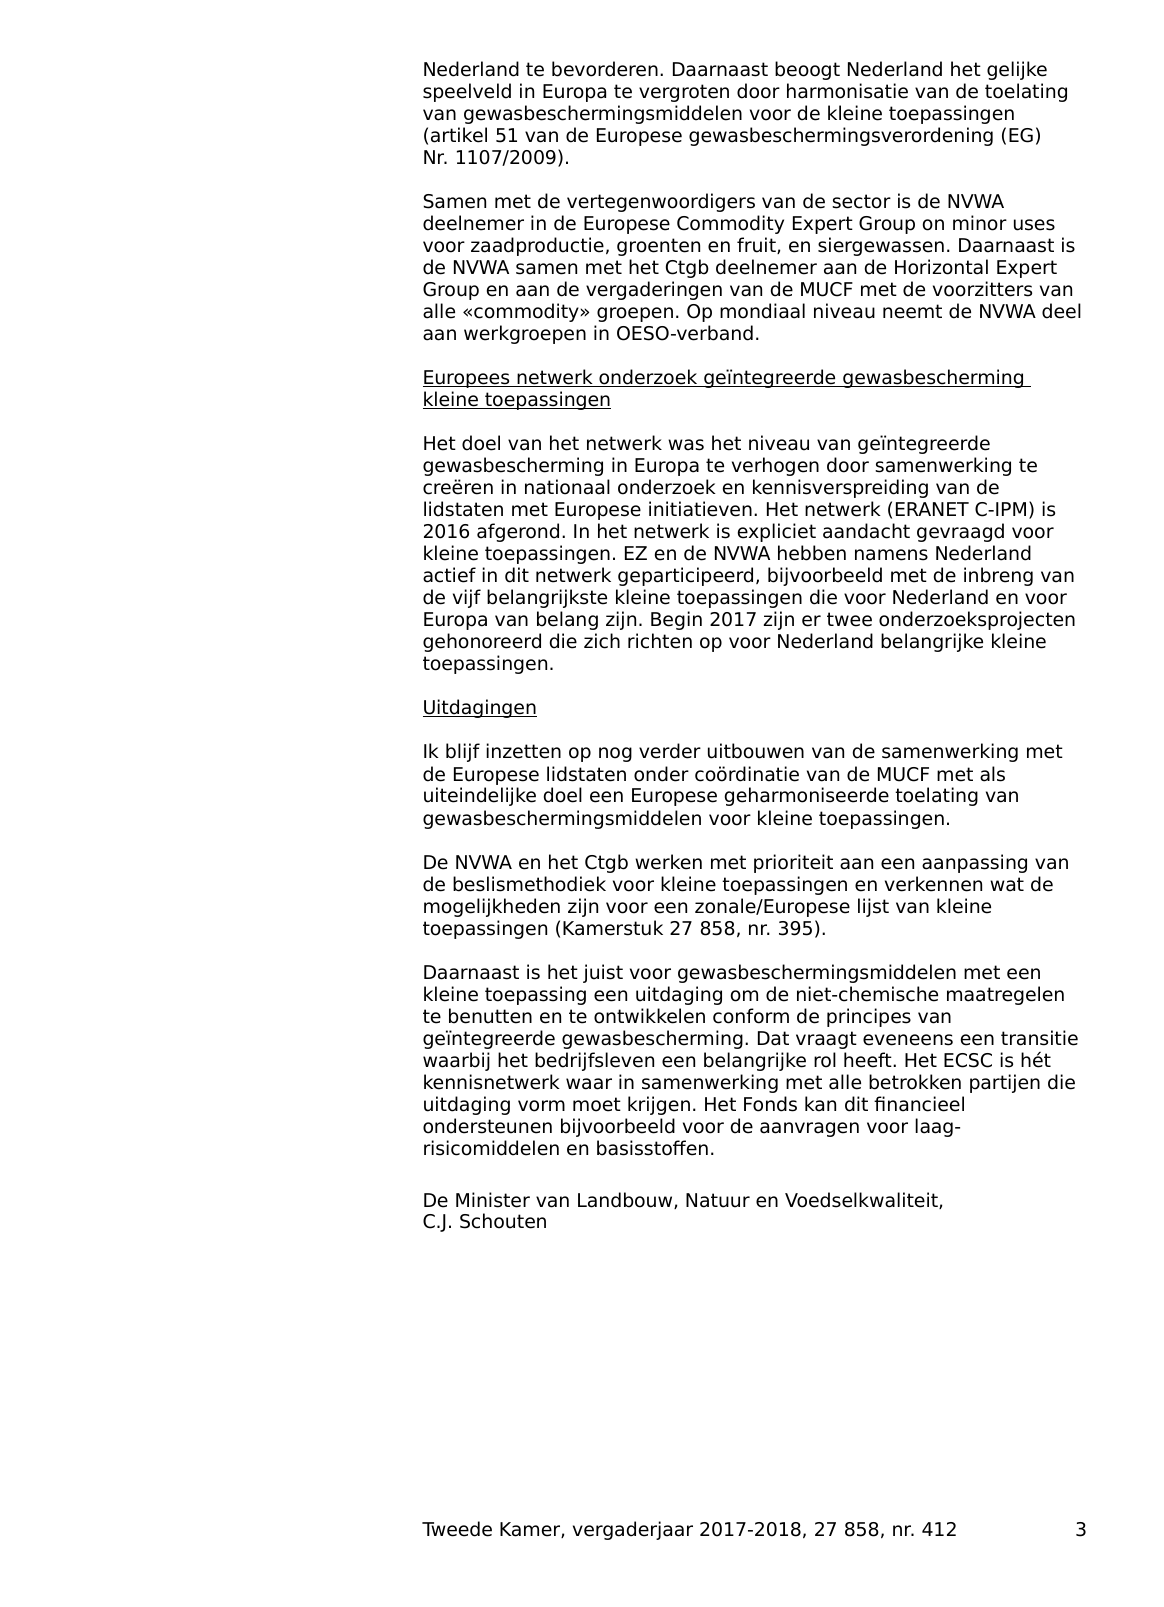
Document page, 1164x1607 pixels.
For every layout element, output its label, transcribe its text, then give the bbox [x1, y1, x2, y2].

text Samen met de vertegenwoordigers van de sector is de NVWA deelnemer in de Europese Commodity Expert Group on minor uses voor zaadproductie, groenten en fruit, en siergewassen. Daarnaast is de NVWA samen met het Ctgb deelnemer aan de Horizontal Expert Group en aan de vergaderingen van de MUCF met de voorzitters van alle «commodity» groepen. Op mondiaal niveau neemt de NVWA deel aan werkgroepen in OESO-verband. [422, 191, 1087, 345]
text De NVWA en het Ctgb werken met prioriteit aan een aanpassing van de beslismethodiek voor kleine toepassingen en verkennen wat de mogelijkheden zijn voor een zonale/Europese lijst van kleine toepassingen (Kamerstuk 27 858, nr. 395). [422, 852, 1087, 939]
text De Minister van Landbouw, Natuur en Voedselkwaliteit, C.J. Schouten [422, 1189, 1087, 1233]
text Nederland te bevorderen. Daarnaast beoogt Nederland het gelijke speelveld in Europa te vergroten door harmonisatie van de toelating van gewasbeschermingsmiddelen voor de kleine toepassingen (artikel 51 van de Europese gewasbeschermingsverordening (EG) Nr. 1107/2009). [422, 59, 1087, 169]
subtitle Europees netwerk onderzoek geïntegreerde gewasbescherming kleine toepassingen [422, 367, 1087, 411]
subtitle Uitdagingen [422, 697, 1087, 719]
text Daarnaast is het juist voor gewasbeschermingsmiddelen met een kleine toepassing een uitdaging om de niet-chemische maatregelen te benutten en te ontwikkelen conform de principes van geïntegreerde gewasbescherming. Dat vraagt eveneens een transitie waarbij het bedrijfsleven een belangrijke rol heeft. Het ECSC is hét kennisnetwerk waar in samenwerking met alle betrokken partijen die uitdaging vorm moet krijgen. Het Fonds kan dit financieel ondersteunen bijvoorbeeld voor de aanvragen voor laag-risicomiddelen en basisstoffen. [422, 962, 1087, 1159]
text Het doel van het netwerk was het niveau van geïntegreerde gewasbescherming in Europa te verhogen door samenwerking te creëren in nationaal onderzoek en kennisverspreiding van de lidstaten met Europese initiatieven. Het netwerk (ERANET C-IPM) is 2016 afgerond. In het netwerk is expliciet aandacht gevraagd voor kleine toepassingen. EZ en de NVWA hebben namens Nederland actief in dit netwerk geparticipeerd, bijvoorbeeld met de inbreng van de vijf belangrijkste kleine toepassingen die voor Nederland en voor Europa van belang zijn. Begin 2017 zijn er twee onderzoeksprojecten gehonoreerd die zich richten op voor Nederland belangrijke kleine toepassingen. [422, 433, 1087, 675]
text Ik blijf inzetten op nog verder uitbouwen van de samenwerking met de Europese lidstaten onder coördinatie van de MUCF met als uiteindelijke doel een Europese geharmoniseerde toelating van gewasbeschermingsmiddelen voor kleine toepassingen. [422, 741, 1087, 829]
